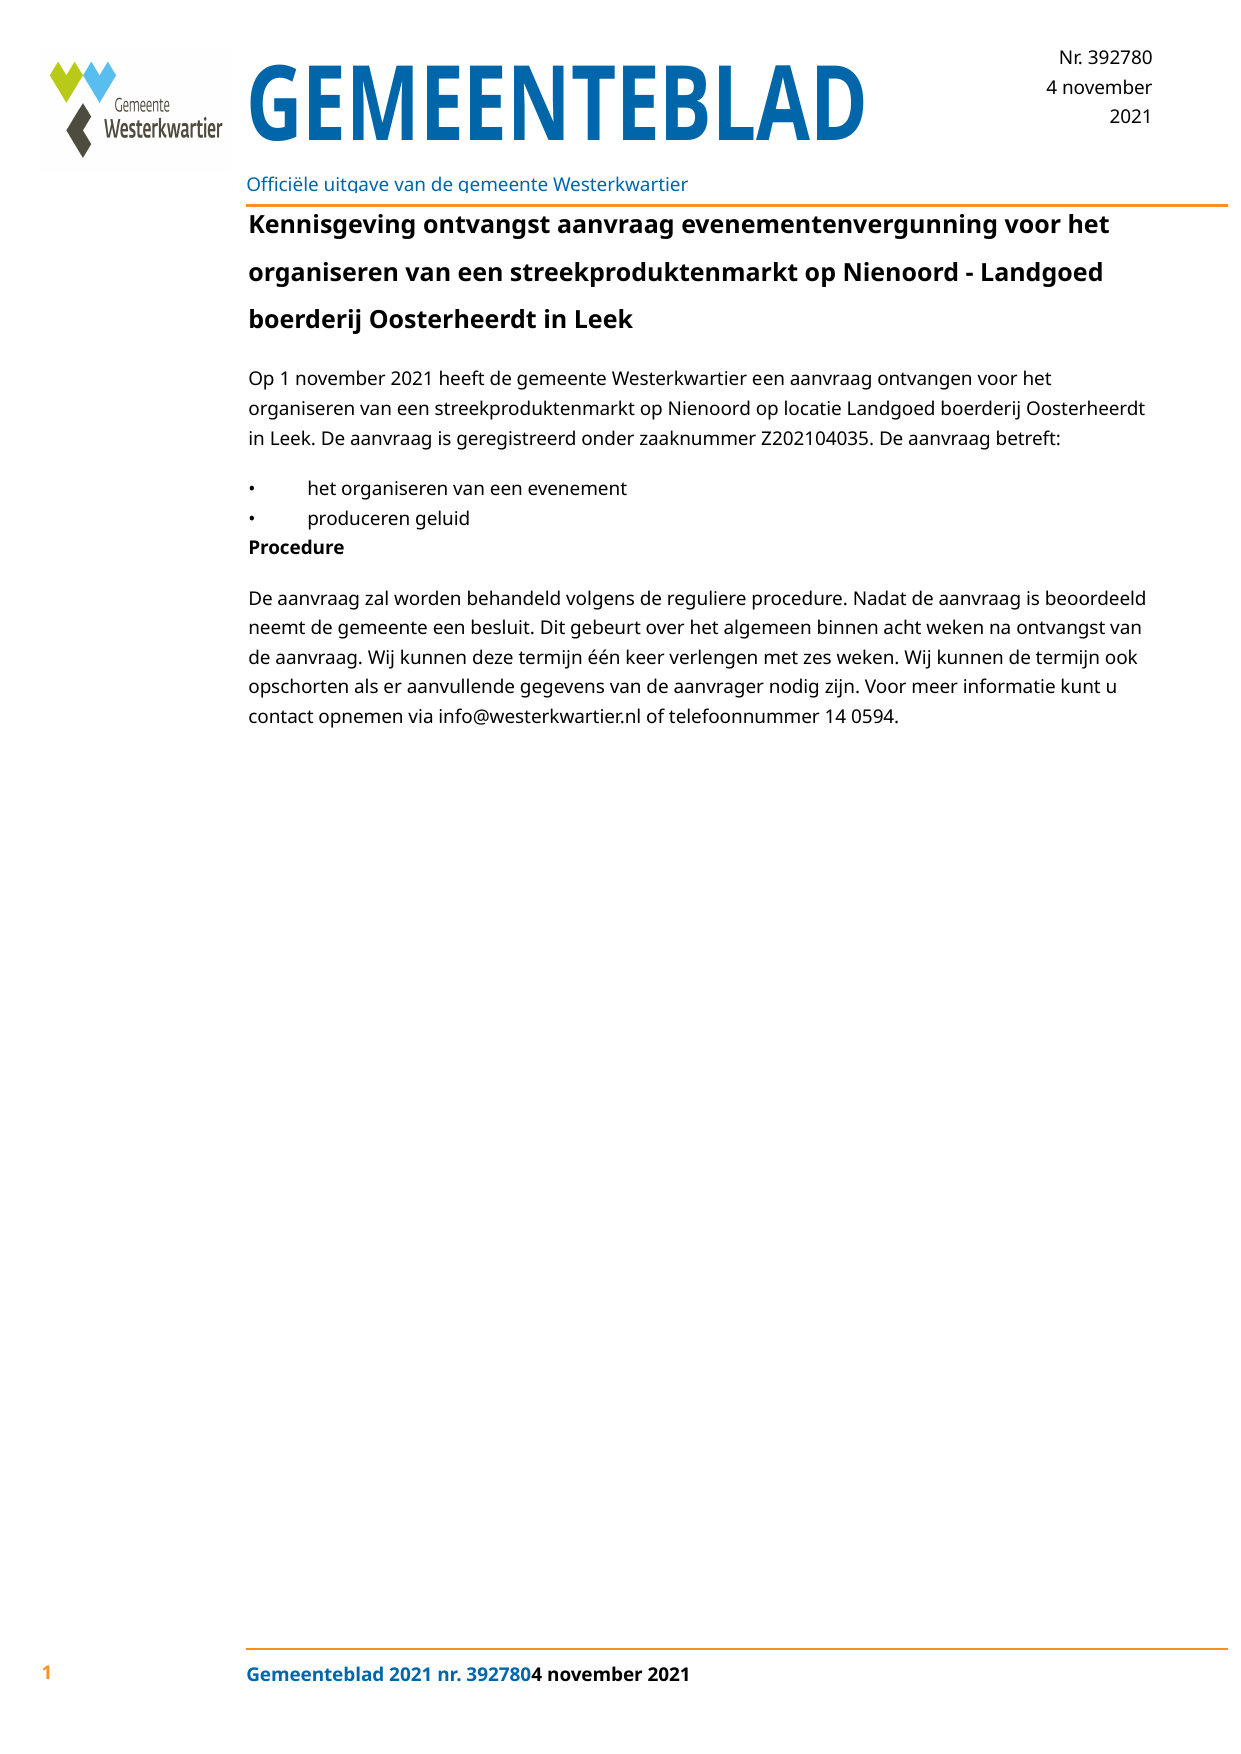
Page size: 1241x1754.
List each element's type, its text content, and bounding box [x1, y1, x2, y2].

list het organiseren van een evenement [248, 475, 1152, 501]
text Procedure [248, 534, 1152, 560]
text Kennisgeving ontvangst aanvraag evenementenvergunning voor het organiseren van een streekproduktenmarkt op Nienoord - Landgoed boerderij Oosterheerdt in Leek [248, 207, 1152, 336]
text Op 1 november 2021 heeft de gemeente Westerkwartier een aanvraag ontvangen voor het organiseren van een streekproduktenmarkt op Nienoord op locatie Landgoed boerderij Oosterheerdt in Leek. De aanvraag is geregistreerd onder zaaknummer Z202104035. De aanvraag betreft: [248, 366, 1152, 450]
picture [41, 47, 231, 172]
list produceren geluid [248, 505, 1152, 530]
text De aanvraag zal worden behandeld volgens de reguliere procedure. Nadat de aanvraag is beoordeeld neemt de gemeente een besluit. Dit gebeurt over het algemeen binnen acht weken na ontvangst van de aanvraag. Wij kunnen deze termijn één keer verlengen met zes weken. Wij kunnen de termijn ook opschorten als er aanvullende gegevens van de aanvrager nodig zijn. Voor meer informatie kunt u contact opnemen via info@westerkwartier.nl of telefoonnummer 14 0594. [248, 585, 1152, 729]
